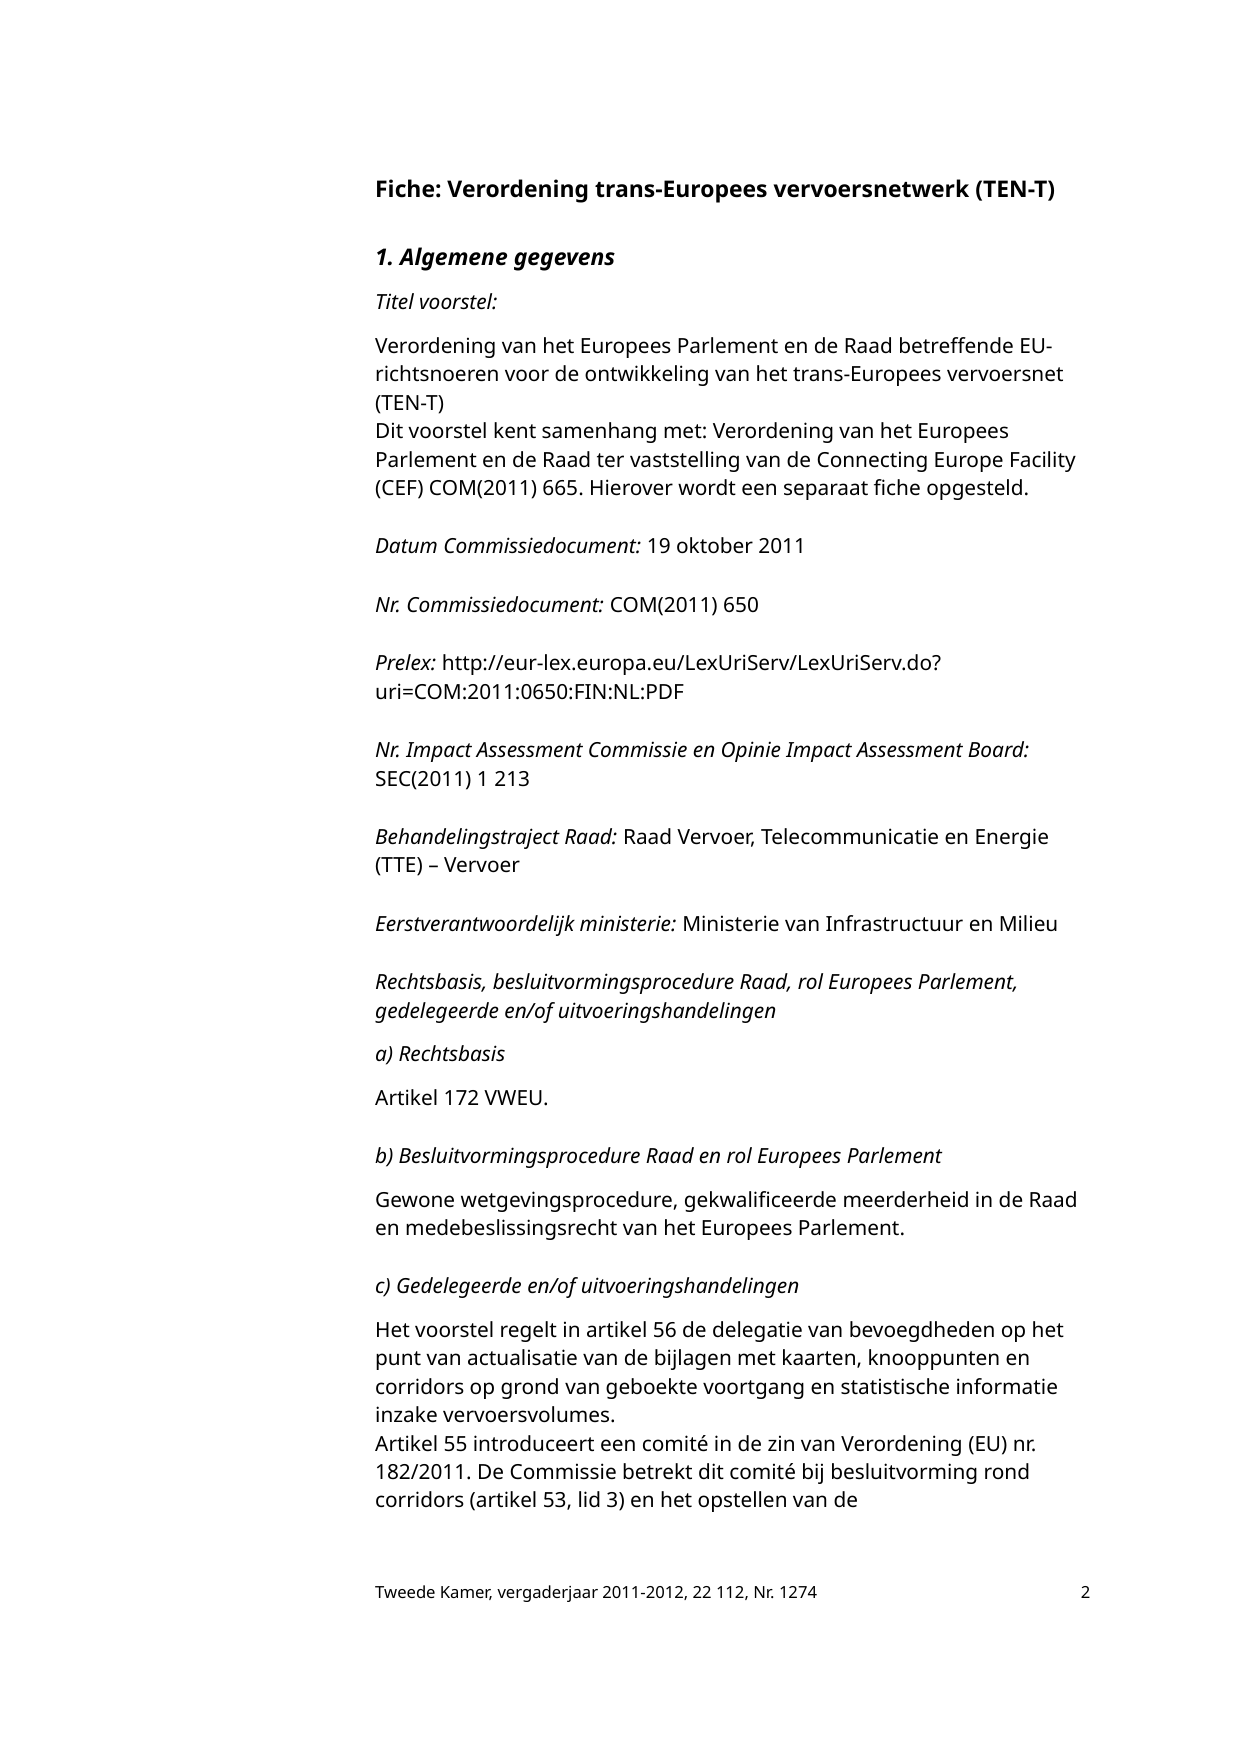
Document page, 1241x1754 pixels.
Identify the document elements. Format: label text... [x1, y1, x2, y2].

subtitle Fiche: Verordening trans-Europees vervoersnetwerk (TEN-T) [375, 172, 1090, 204]
text Verordening van het Europees Parlement en de Raad betreffende EU-richtsnoeren voor de ontwikkeling van het trans-Europees vervoersnet (TEN-T) [375, 331, 1090, 416]
text Nr. Commissiedocument: COM(2011) 650 [375, 590, 1090, 618]
text Prelex: http://eur-lex.europa.eu/LexUriServ/LexUriServ.do?uri=COM:2011:0650:FIN:NL:PDF [375, 648, 1090, 705]
text a) Rechtsbasis [375, 1039, 1090, 1068]
text Titel voorstel: [375, 287, 1090, 316]
text b) Besluitvormingsprocedure Raad en rol Europees Parlement [375, 1141, 1090, 1170]
text Artikel 55 introduceert een comité in de zin van Verordening (EU) nr. 182/2011. De Commissie betrekt dit comité bij besluitvorming rond corridors (artikel 53, lid 3) en het opstellen van de [375, 1429, 1090, 1514]
text Rechtsbasis, besluitvormingsprocedure Raad, rol Europees Parlement, gedelegeerde en/of uitvoeringshandelingen [375, 967, 1090, 1024]
text Nr. Impact Assessment Commissie en Opinie Impact Assessment Board: SEC(2011) 1 213 [375, 735, 1090, 792]
subtitle 1. Algemene gegevens [375, 241, 1090, 272]
text Eerstverantwoordelijk ministerie: Ministerie van Infrastructuur en Milieu [375, 909, 1090, 937]
text c) Gedelegeerde en/of uitvoeringshandelingen [375, 1272, 1090, 1300]
text Artikel 172 VWEU. [375, 1083, 1090, 1111]
text Behandelingstraject Raad: Raad Vervoer, Telecommunicatie en Energie (TTE) – Vervoer [375, 822, 1090, 879]
text Datum Commissiedocument: 19 oktober 2011 [375, 532, 1090, 560]
text Het voorstel regelt in artikel 56 de delegatie van bevoegdheden op het punt van actualisatie van de bijlagen met kaarten, knooppunten en corridors op grond van geboekte voortgang en statistische informatie inzake vervoersvolumes. [375, 1315, 1090, 1429]
text Gewone wetgevingsprocedure, gekwalificeerde meerderheid in de Raad en medebeslissingsrecht van het Europees Parlement. [375, 1185, 1090, 1242]
text Dit voorstel kent samenhang met: Verordening van het Europees Parlement en de Raad ter vaststelling van de Connecting Europe Facility (CEF) COM(2011) 665. Hierover wordt een separaat fiche opgesteld. [375, 416, 1090, 502]
